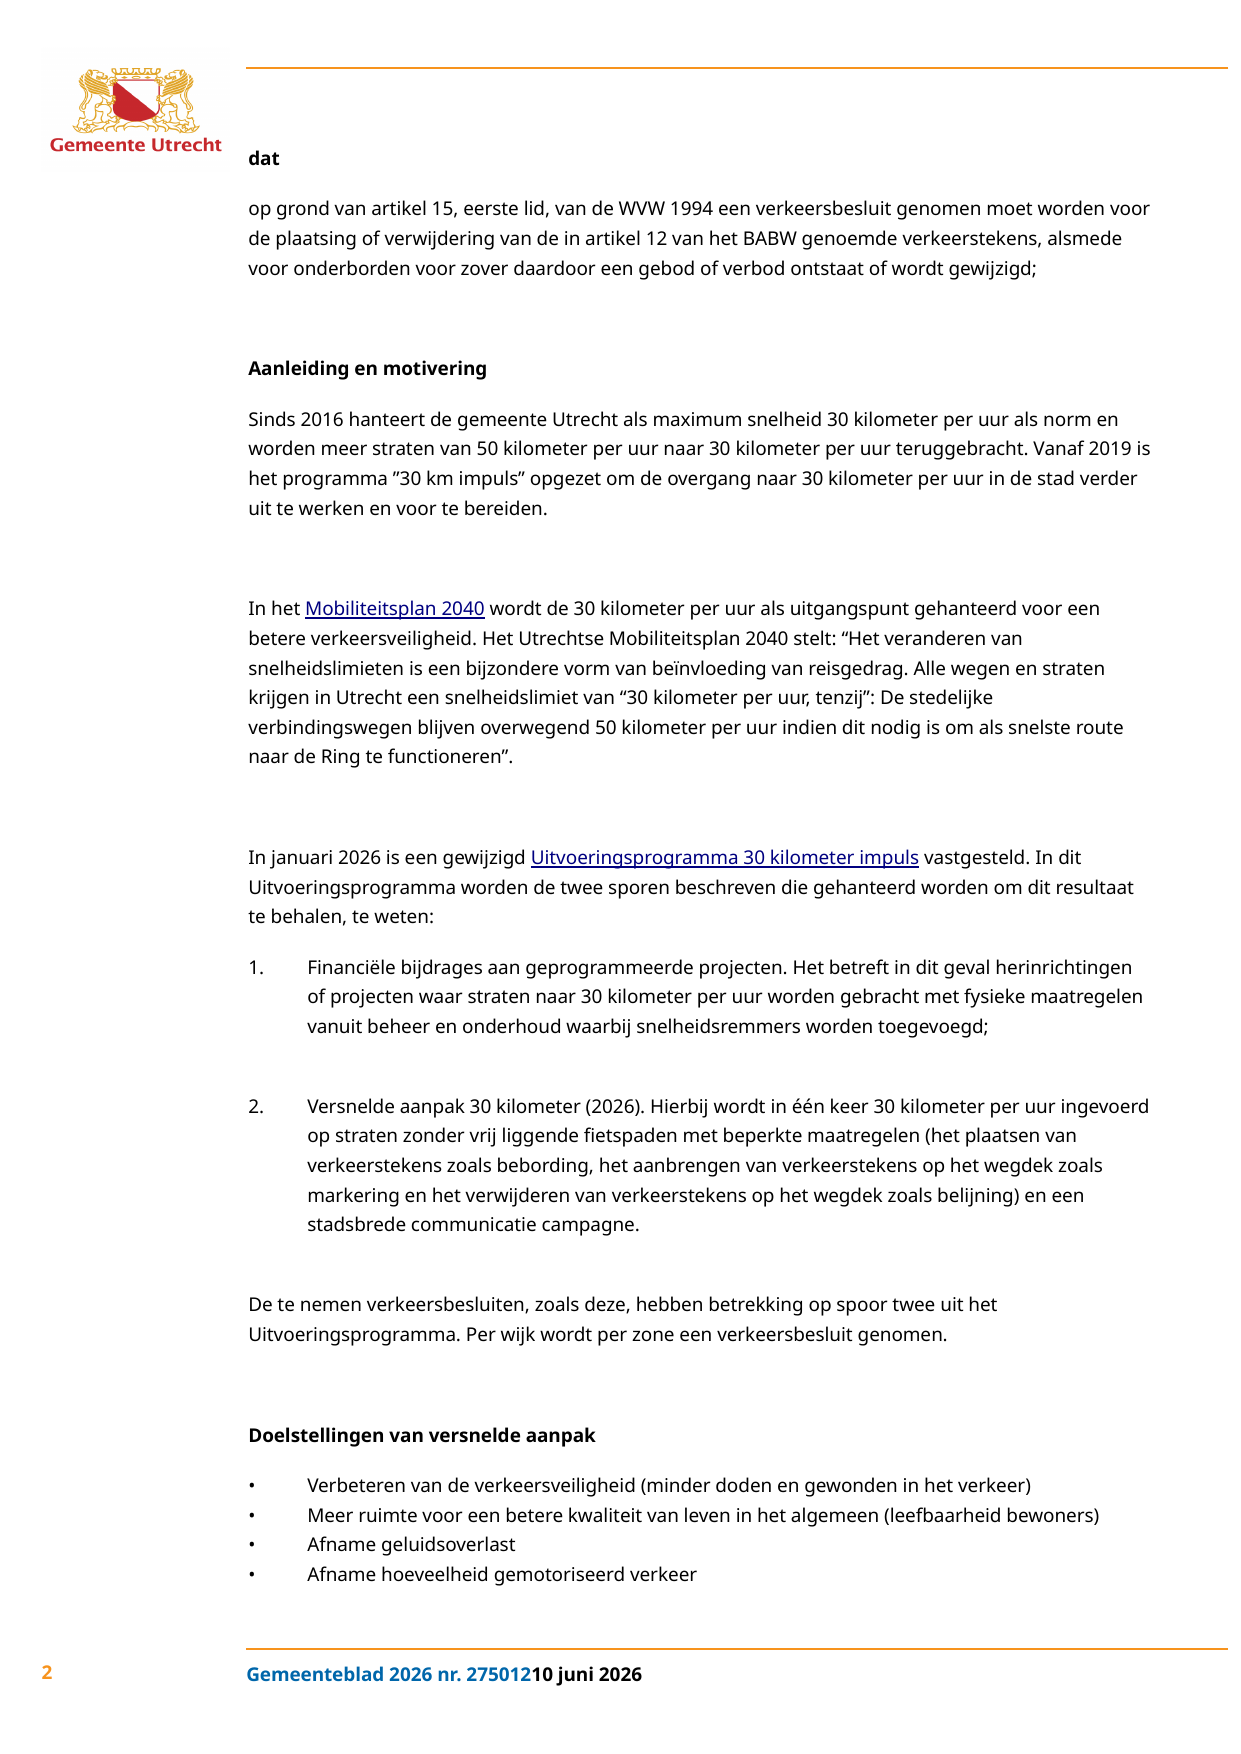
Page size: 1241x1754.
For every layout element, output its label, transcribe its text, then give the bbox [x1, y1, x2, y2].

list Afname hoeveelheid gemotoriseerd verkeer [248, 1561, 1152, 1587]
text op grond van artikel 15, eerste lid, van de WVW 1994 een verkeersbesluit genomen moet worden voor de plaatsing of verwijdering van de in artikel 12 van het BABW genoemde verkeerstekens, alsmede voor onderborden voor zover daardoor een gebod of verbod ontstaat of wordt gewijzigd; [248, 196, 1152, 281]
text dat [248, 145, 1152, 171]
list Verbeteren van de verkeersveiligheid (minder doden en gewonden in het verkeer) [248, 1472, 1152, 1498]
text In januari 2026 is een gewijzigd Uitvoeringsprogramma 30 kilometer impuls vastgesteld. In dit Uitvoeringsprogramma worden de twee sporen beschreven die gehanteerd worden om dit resultaat te behalen, te weten: [248, 844, 1152, 929]
text De te nemen verkeersbesluiten, zoals deze, hebben betrekking op spoor twee uit het Uitvoeringsprogramma. Per wijk wordt per zone een verkeersbesluit genomen. [248, 1291, 1152, 1347]
text In het Mobiliteitsplan 2040 wordt de 30 kilometer per uur als uitgangspunt gehanteerd voor een betere verkeersveiligheid. Het Utrechtse Mobiliteitsplan 2040 stelt: “Het veranderen van snelheidslimieten is een bijzondere vorm van beïnvloeding van reisgedrag. Alle wegen en straten krijgen in Utrecht een snelheidslimiet van “30 kilometer per uur, tenzij”: De stedelijke verbindingswegen blijven overwegend 50 kilometer per uur indien dit nodig is om als snelste route naar de Ring te functioneren”. [248, 596, 1152, 769]
list Afname geluidsoverlast [248, 1531, 1152, 1557]
text Aanleiding en motivering [248, 356, 1152, 381]
list Meer ruimte voor een betere kwaliteit van leven in het algemeen (leefbaarheid bewoners) [248, 1502, 1152, 1528]
text Doelstellingen van versnelde aanpak [248, 1422, 1152, 1448]
list Versnelde aanpak 30 kilometer (2026). Hierbij wordt in één keer 30 kilometer per uur ingevoerd op straten zonder vrij liggende fietspaden met beperkte maatregelen (het plaatsen van verkeerstekens zoals bebording, het aanbrengen van verkeerstekens op het wegdek zoals markering en het verwijderen van verkeerstekens op het wegdek zoals belijning) en een stadsbrede communicatie campagne. [248, 1093, 1152, 1237]
picture [41, 47, 231, 172]
text Sinds 2016 hanteert de gemeente Utrecht als maximum snelheid 30 kilometer per uur als norm en worden meer straten van 50 kilometer per uur naar 30 kilometer per uur teruggebracht. Vanaf 2019 is het programma ”30 km impuls” opgezet om de overgang naar 30 kilometer per uur in de stad verder uit te werken en voor te bereiden. [248, 406, 1152, 521]
list Financiële bijdrages aan geprogrammeerde projecten. Het betreft in dit geval herinrichtingen of projecten waar straten naar 30 kilometer per uur worden gebracht met fysieke maatregelen vanuit beheer en onderhoud waarbij snelheidsremmers worden toegevoegd; [248, 954, 1152, 1039]
